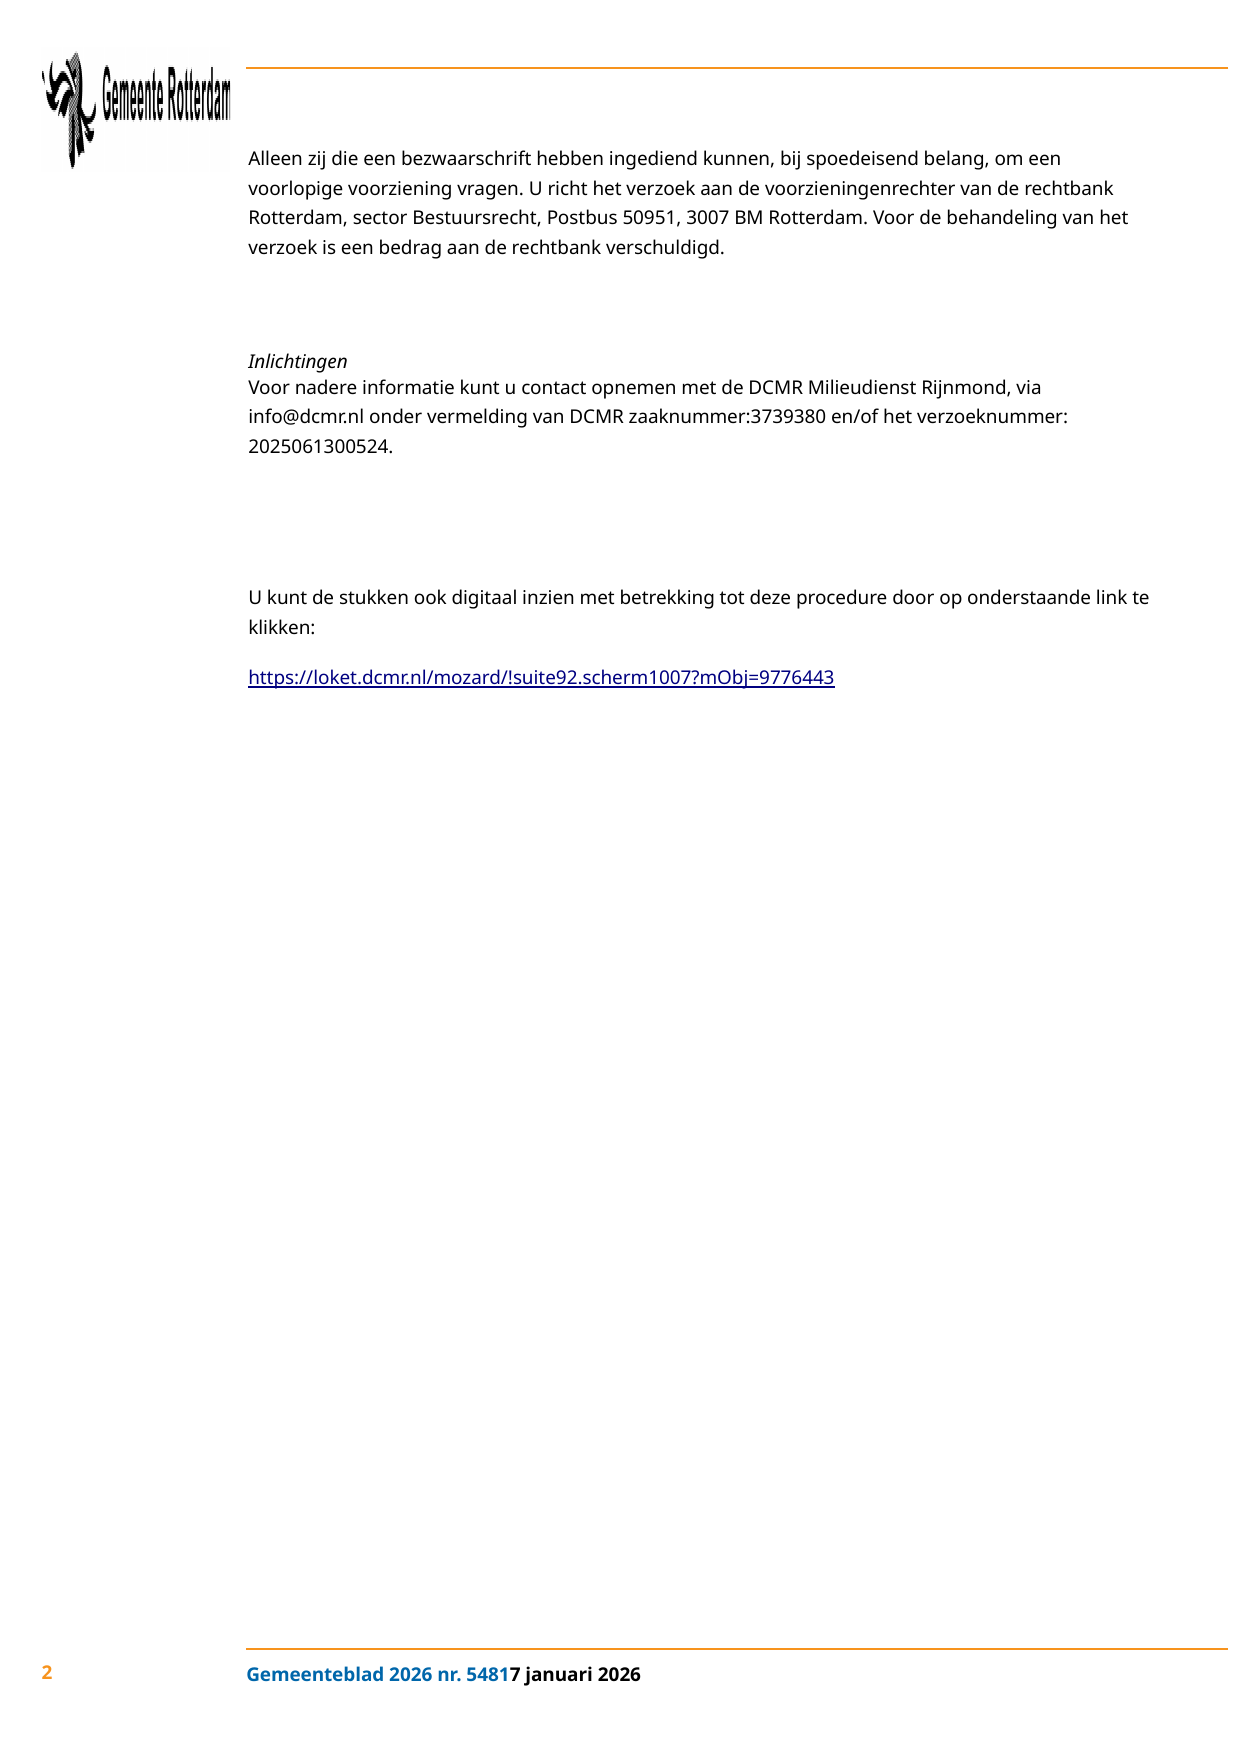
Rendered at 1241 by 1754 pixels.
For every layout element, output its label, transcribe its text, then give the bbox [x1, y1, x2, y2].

picture [41, 47, 231, 172]
text Voor nadere informatie kunt u contact opnemen met de DCMR Milieudienst Rijnmond, via info@dcmr.nl onder vermelding van DCMR zaaknummer:3739380 en/of het verzoeknummer: 2025061300524. [248, 374, 1152, 459]
text U kunt de stukken ook digitaal inzien met betrekking tot deze procedure door op onderstaande link te klikken: [248, 584, 1152, 640]
text Inlichtingen [248, 348, 1152, 374]
text https://loket.dcmr.nl/mozard/!suite92.scherm1007?mObj=9776443 [248, 664, 1152, 690]
text Alleen zij die een bezwaarschrift hebben ingediend kunnen, bij spoedeisend belang, om een voorlopige voorziening vragen. U richt het verzoek aan de voorzieningenrechter van de rechtbank Rotterdam, sector Bestuursrecht, Postbus 50951, 3007 BM Rotterdam. Voor de behandeling van het verzoek is een bedrag aan de rechtbank verschuldigd. [248, 145, 1152, 260]
